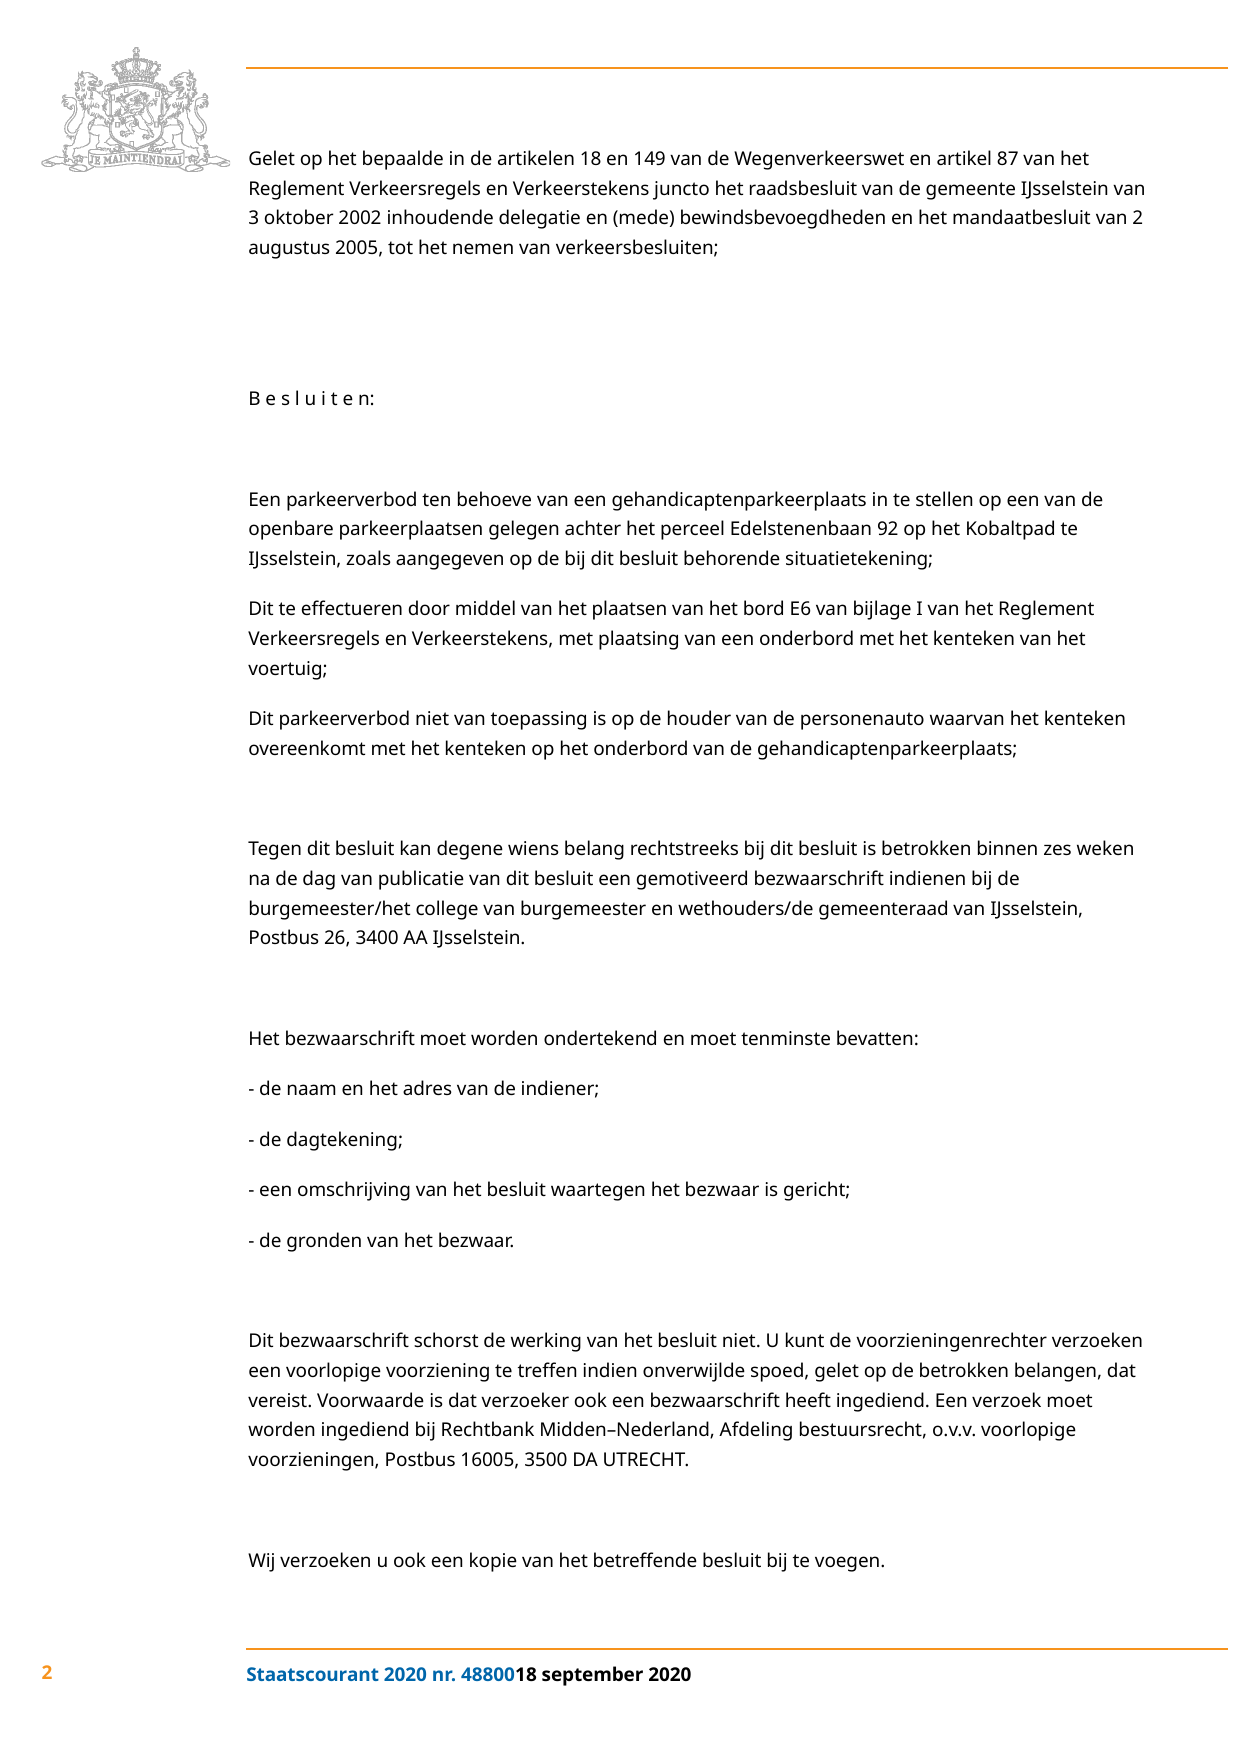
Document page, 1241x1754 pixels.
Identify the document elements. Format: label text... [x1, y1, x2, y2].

text Dit bezwaarschrift schorst de werking van het besluit niet. U kunt de voorzieningenrechter verzoeken een voorlopige voorziening te treffen indien onverwijlde spoed, gelet op de betrokken belangen, dat vereist. Voorwaarde is dat verzoeker ook een bezwaarschrift heeft ingediend. Een verzoek moet worden ingediend bij Rechtbank Midden–Nederland, Afdeling bestuursrecht, o.v.v. voorlopige voorzieningen, Postbus 16005, 3500 DA UTRECHT. [248, 1328, 1152, 1472]
text Het bezwaarschrift moet worden ondertekend en moet tenminste bevatten: [248, 1025, 1152, 1051]
text Wij verzoeken u ook een kopie van het betreffende besluit bij te voegen. [248, 1547, 1152, 1573]
text Tegen dit besluit kan degene wiens belang rechtstreeks bij dit besluit is betrokken binnen zes weken na de dag van publicatie van dit besluit een gemotiveerd bezwaarschrift indienen bij de burgemeester/het college van burgemeester en wethouders/de gemeenteraad van IJsselstein, Postbus 26, 3400 AA IJsselstein. [248, 836, 1152, 950]
text - de naam en het adres van de indiener; [248, 1076, 1152, 1101]
text Dit parkeerverbod niet van toepassing is op de houder van de personenauto waarvan het kenteken overeenkomt met het kenteken op het onderbord van de gehandicaptenparkeerplaats; [248, 705, 1152, 761]
text Dit te effectueren door middel van het plaatsen van het bord E6 van bijlage I van het Reglement Verkeersregels en Verkeerstekens, met plaatsing van een onderbord met het kenteken van het voertuig; [248, 596, 1152, 681]
text Een parkeerverbod ten behoeve van een gehandicaptenparkeerplaats in te stellen op een van de openbare parkeerplaatsen gelegen achter het perceel Edelstenenbaan 92 op het Kobaltpad te IJsselstein, zoals aangegeven op de bij dit besluit behorende situatietekening; [248, 486, 1152, 571]
text B e s l u i t e n: [248, 385, 1152, 411]
text - de dagtekening; [248, 1126, 1152, 1152]
text - een omschrijving van het besluit waartegen het bezwaar is gericht; [248, 1176, 1152, 1202]
picture [41, 47, 231, 172]
text Gelet op het bepaalde in de artikelen 18 en 149 van de Wegenverkeerswet en artikel 87 van het Reglement Verkeersregels en Verkeerstekens juncto het raadsbesluit van de gemeente IJsselstein van 3 oktober 2002 inhoudende delegatie en (mede) bewindsbevoegdheden en het mandaatbesluit van 2 augustus 2005, tot het nemen van verkeersbesluiten; [248, 145, 1152, 260]
text - de gronden van het bezwaar. [248, 1227, 1152, 1253]
